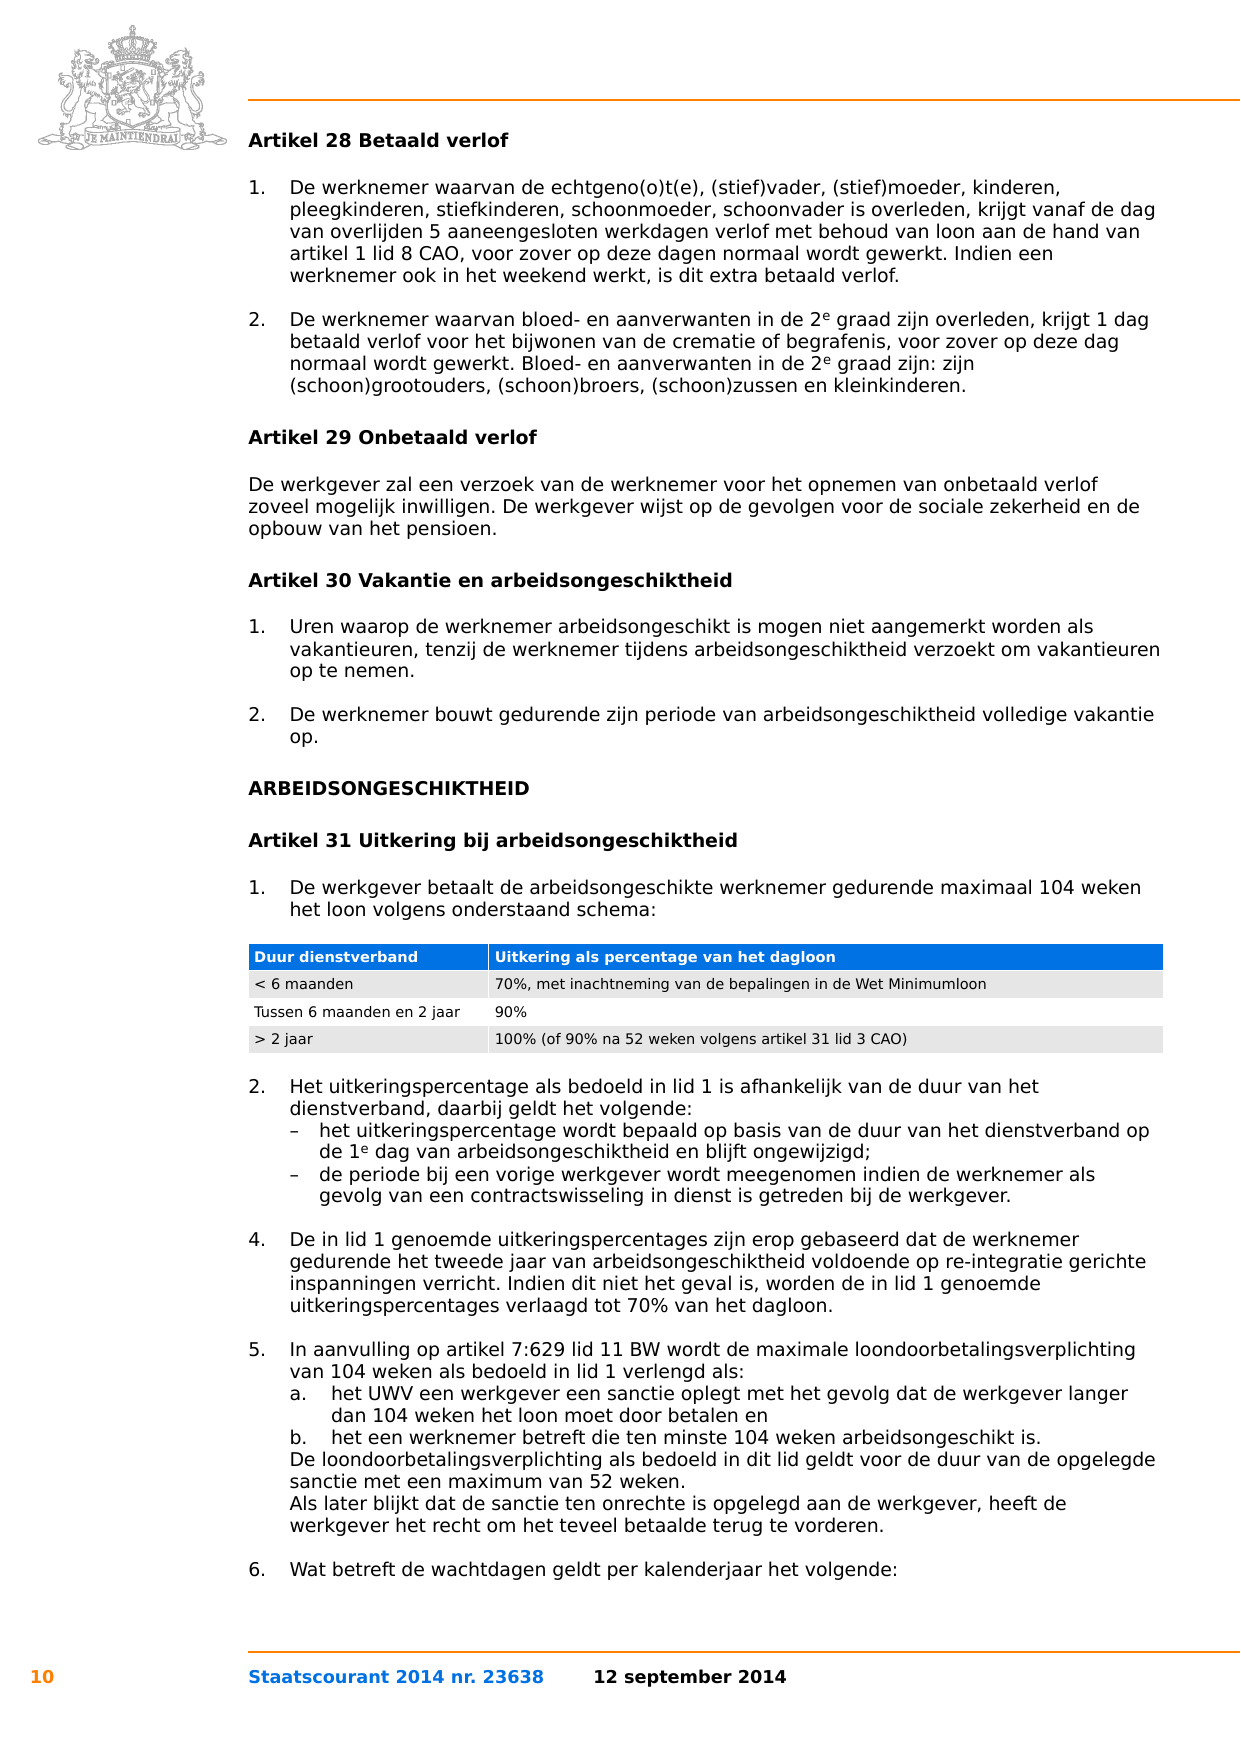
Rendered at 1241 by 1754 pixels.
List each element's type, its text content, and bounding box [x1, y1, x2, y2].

text Als later blijkt dat de sanctie ten onrechte is opgelegd aan de werkgever, heeft de werkgever het recht om het teveel betaalde terug te vorderen. [289, 1493, 1163, 1537]
text – de periode bij een vorige werkgever wordt meegenomen indien de werknemer als gevolg van een contractswisseling in dienst is getreden bij de werkgever. [289, 1163, 1163, 1207]
table_cell 100% (of 90% na 52 weken volgens artikel 31 lid 3 CAO) [489, 1026, 1163, 1053]
table_cell Tussen 6 maanden en 2 jaar [249, 999, 488, 1025]
subtitle Artikel 31 Uitkering bij arbeidsongeschiktheid [248, 830, 1163, 852]
text b. het een werknemer betreft die ten minste 104 weken arbeidsongeschikt is. [289, 1427, 1163, 1449]
subtitle Artikel 28 Betaald verlof [248, 130, 1163, 152]
text 1. De werknemer waarvan de echtgeno(o)t(e), (stief)vader, (stief)moeder, kinderen, pleegkinderen, stiefkinderen, schoonmoeder, schoonvader is overleden, krijgt vanaf de dag van overlijden 5 aaneengesloten werkdagen verlof met behoud van loon aan de hand van artikel 1 lid 8 CAO, voor zover op deze dagen normaal wordt gewerkt. Indien een werknemer ook in het weekend werkt, is dit extra betaald verlof. [248, 177, 1163, 287]
text 2. De werknemer bouwt gedurende zijn periode van arbeidsongeschiktheid volledige vakantie op. [248, 704, 1163, 748]
table_cell > 2 jaar [249, 1026, 488, 1053]
text 2. De werknemer waarvan bloed- en aanverwanten in de 2e graad zijn overleden, krijgt 1 dag betaald verlof voor het bijwonen van de crematie of begrafenis, voor zover op deze dag normaal wordt gewerkt. Bloed- en aanverwanten in de 2e graad zijn: zijn (schoon)grootouders, (schoon)broers, (schoon)zussen en kleinkinderen. [248, 309, 1163, 397]
text a. het UWV een werkgever een sanctie oplegt met het gevolg dat de werkgever langer dan 104 weken het loon moet door betalen en [289, 1383, 1163, 1427]
text 4. De in lid 1 genoemde uitkeringspercentages zijn erop gebaseerd dat de werknemer gedurende het tweede jaar van arbeidsongeschiktheid voldoende op re-integratie gerichte inspanningen verricht. Indien dit niet het geval is, worden de in lid 1 genoemde uitkeringspercentages verlaagd tot 70% van het dagloon. [248, 1229, 1163, 1317]
text 6. Wat betreft de wachtdagen geldt per kalenderjaar het volgende: [248, 1559, 1163, 1581]
table_header Uitkering als percentage van het dagloon [489, 944, 1163, 970]
subtitle ARBEIDSONGESCHIKTHEID [248, 778, 1163, 800]
table_cell 70%, met inachtneming van de bepalingen in de Wet Minimumloon [489, 971, 1163, 998]
text 1. De werkgever betaalt de arbeidsongeschikte werknemer gedurende maximaal 104 weken het loon volgens onderstaand schema: [248, 877, 1163, 921]
text 1. Uren waarop de werknemer arbeidsongeschikt is mogen niet aangemerkt worden als vakantieuren, tenzij de werknemer tijdens arbeidsongeschiktheid verzoekt om vakantieuren op te nemen. [248, 616, 1163, 682]
text De loondoorbetalingsverplichting als bedoeld in dit lid geldt voor de duur van de opgelegde sanctie met een maximum van 52 weken. [289, 1449, 1163, 1493]
table_header Duur dienstverband [249, 944, 488, 970]
text 5. In aanvulling op artikel 7:629 lid 11 BW wordt de maximale loondoorbetalingsverplichting van 104 weken als bedoeld in lid 1 verlengd als: [248, 1339, 1163, 1383]
text De werkgever zal een verzoek van de werknemer voor het opnemen van onbetaald verlof zoveel mogelijk inwilligen. De werkgever wijst op de gevolgen voor de sociale zekerheid en de opbouw van het pensioen. [248, 473, 1163, 539]
table_cell 90% [489, 999, 1163, 1025]
table_cell < 6 maanden [249, 971, 488, 998]
picture [38, 25, 227, 150]
subtitle Artikel 30 Vakantie en arbeidsongeschiktheid [248, 569, 1163, 591]
text – het uitkeringspercentage wordt bepaald op basis van de duur van het dienstverband op de 1e dag van arbeidsongeschiktheid en blijft ongewijzigd; [289, 1119, 1163, 1163]
text 2. Het uitkeringspercentage als bedoeld in lid 1 is afhankelijk van de duur van het dienstverband, daarbij geldt het volgende: [248, 1076, 1163, 1119]
subtitle Artikel 29 Onbetaald verlof [248, 427, 1163, 448]
